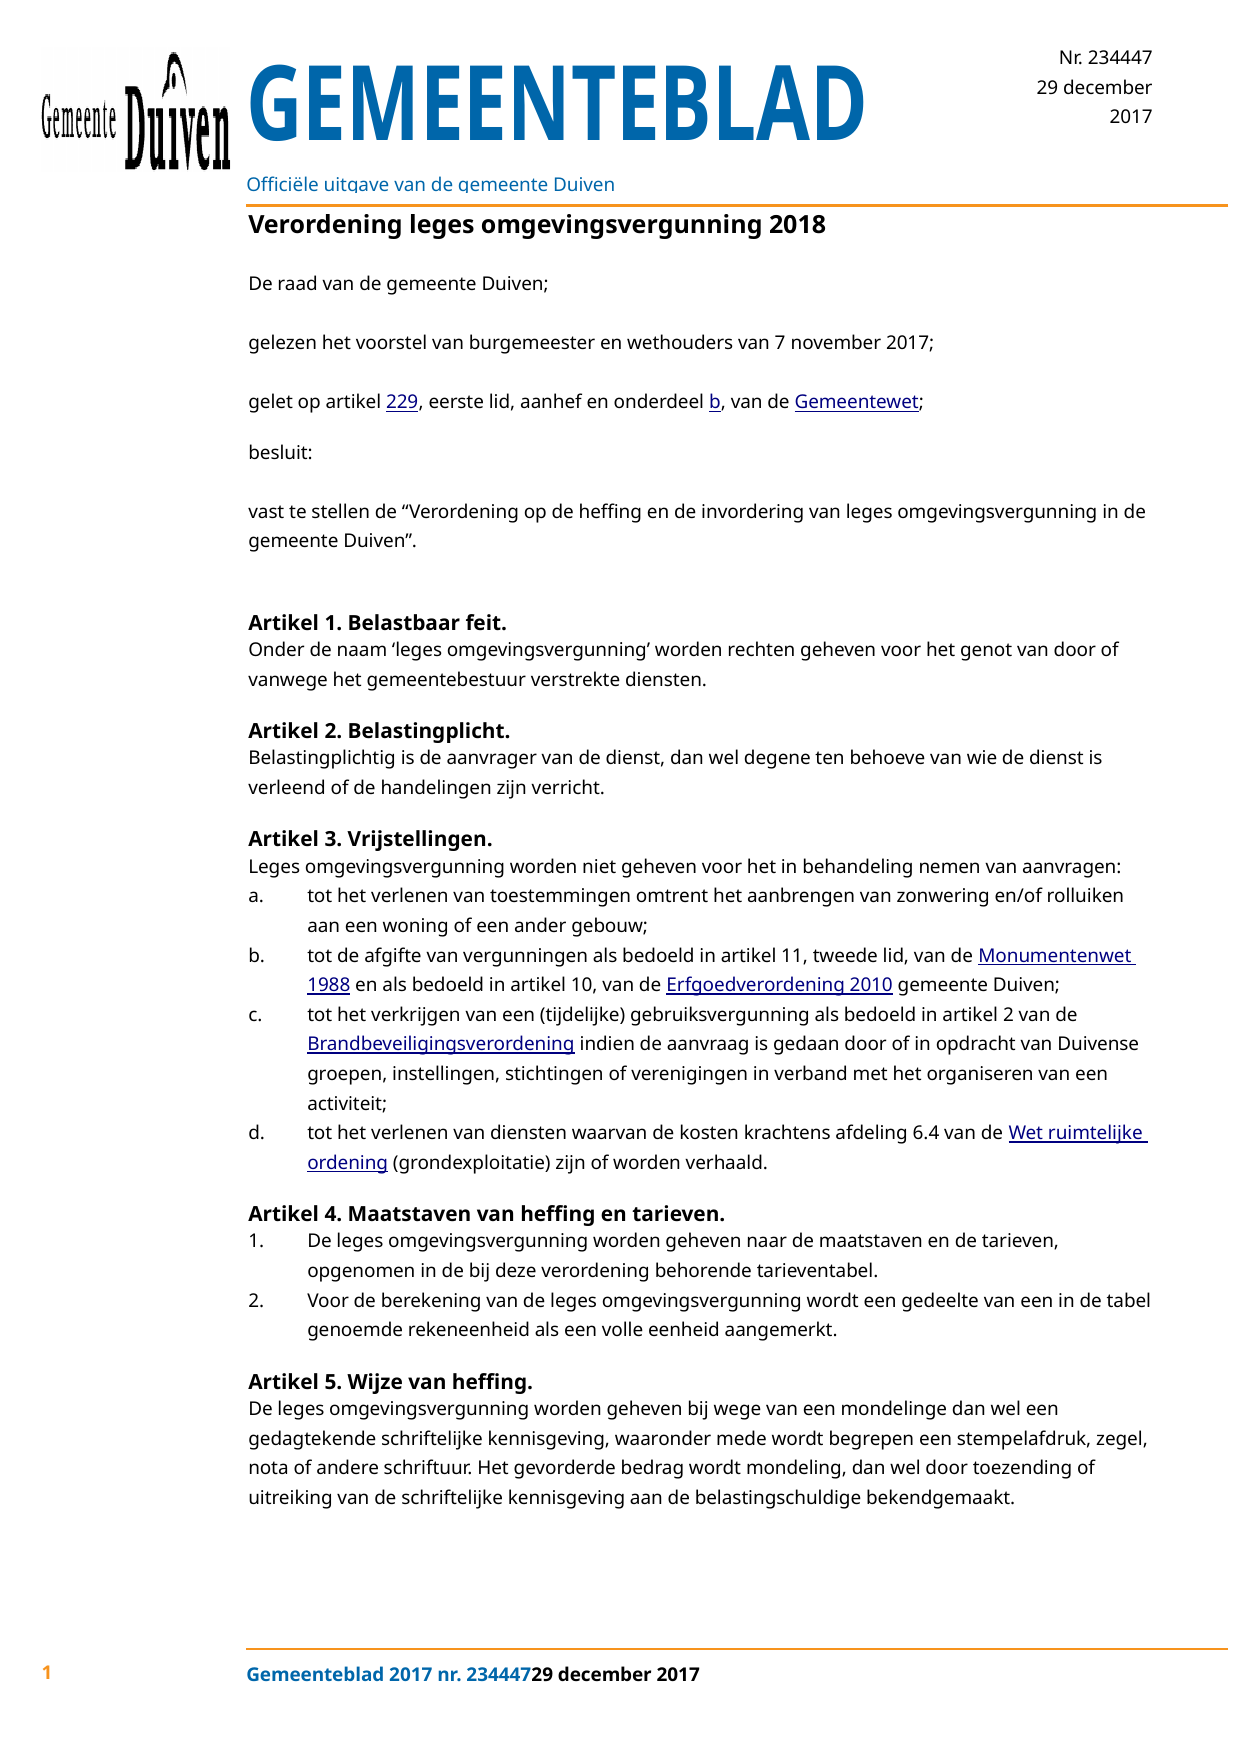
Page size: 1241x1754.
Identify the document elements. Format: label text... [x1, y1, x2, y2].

list tot het verkrijgen van een (tijdelijke) gebruiksvergunning als bedoeld in artikel 2 van de Brandbeveiligingsverordening indien de aanvraag is gedaan door of in opdracht van Duivense groepen, instellingen, stichtingen of verenigingen in verband met het organiseren van een activiteit; [248, 1001, 1152, 1115]
list De leges omgevingsvergunning worden geheven naar de maatstaven en de tarieven, opgenomen in de bij deze verordening behorende tarieventabel. [248, 1228, 1152, 1283]
text Artikel 5. Wijze van heffing. [248, 1367, 1152, 1395]
text Artikel 2. Belastingplicht. [248, 716, 1152, 744]
text Verordening leges omgevingsvergunning 2018 [248, 207, 1152, 241]
list tot het verlenen van diensten waarvan de kosten krachtens afdeling 6.4 van de Wet ruimtelijke ordening (grondexploitatie) zijn of worden verhaald. [248, 1119, 1152, 1174]
list Voor de berekening van de leges omgevingsvergunning wordt een gedeelte van een in de tabel genoemde rekeneenheid als een volle eenheid aangemerkt. [248, 1287, 1152, 1342]
text vast te stellen de “Verordening op de heffing en de invordering van leges omgevingsvergunning in de gemeente Duiven”. [248, 498, 1152, 553]
list tot de afgifte van vergunningen als bedoeld in artikel 11, tweede lid, van de Monumentenwet 1988 en als bedoeld in artikel 10, van de Erfgoedverordening 2010 gemeente Duiven; [248, 942, 1152, 997]
text Artikel 3. Vrijstellingen. [248, 824, 1152, 853]
text gelezen het voorstel van burgemeester en wethouders van 7 november 2017; [248, 329, 1152, 355]
text Belastingplichtig is de aanvrager van de dienst, dan wel degene ten behoeve van wie de dienst is verleend of de handelingen zijn verricht. [248, 744, 1152, 800]
text De raad van de gemeente Duiven; [248, 270, 1152, 296]
picture [41, 47, 231, 172]
list tot het verlenen van toestemmingen omtrent het aanbrengen van zonwering en/of rolluiken aan een woning of een ander gebouw; [248, 883, 1152, 938]
text gelet op artikel 229, eerste lid, aanhef en onderdeel b, van de Gemeentewet; [248, 389, 1152, 414]
text De leges omgevingsvergunning worden geheven bij wege van een mondelinge dan wel een gedagtekende schriftelijke kennisgeving, waaronder mede wordt begrepen een stempelafdruk, zegel, nota of andere schriftuur. Het gevorderde bedrag wordt mondeling, dan wel door toezending of uitreiking van de schriftelijke kennisgeving aan de belastingschuldige bekendgemaakt. [248, 1395, 1152, 1510]
text Leges omgevingsvergunning worden niet geheven voor het in behandeling nemen van aanvragen: [248, 853, 1152, 879]
text Artikel 4. Maatstaven van heffing en tarieven. [248, 1199, 1152, 1228]
text besluit: [248, 439, 1152, 465]
text Onder de naam ‘leges omgevingsvergunning’ worden rechten geheven voor het genot van door of vanwege het gemeentebestuur verstrekte diensten. [248, 636, 1152, 691]
text Artikel 1. Belastbaar feit. [248, 608, 1152, 636]
